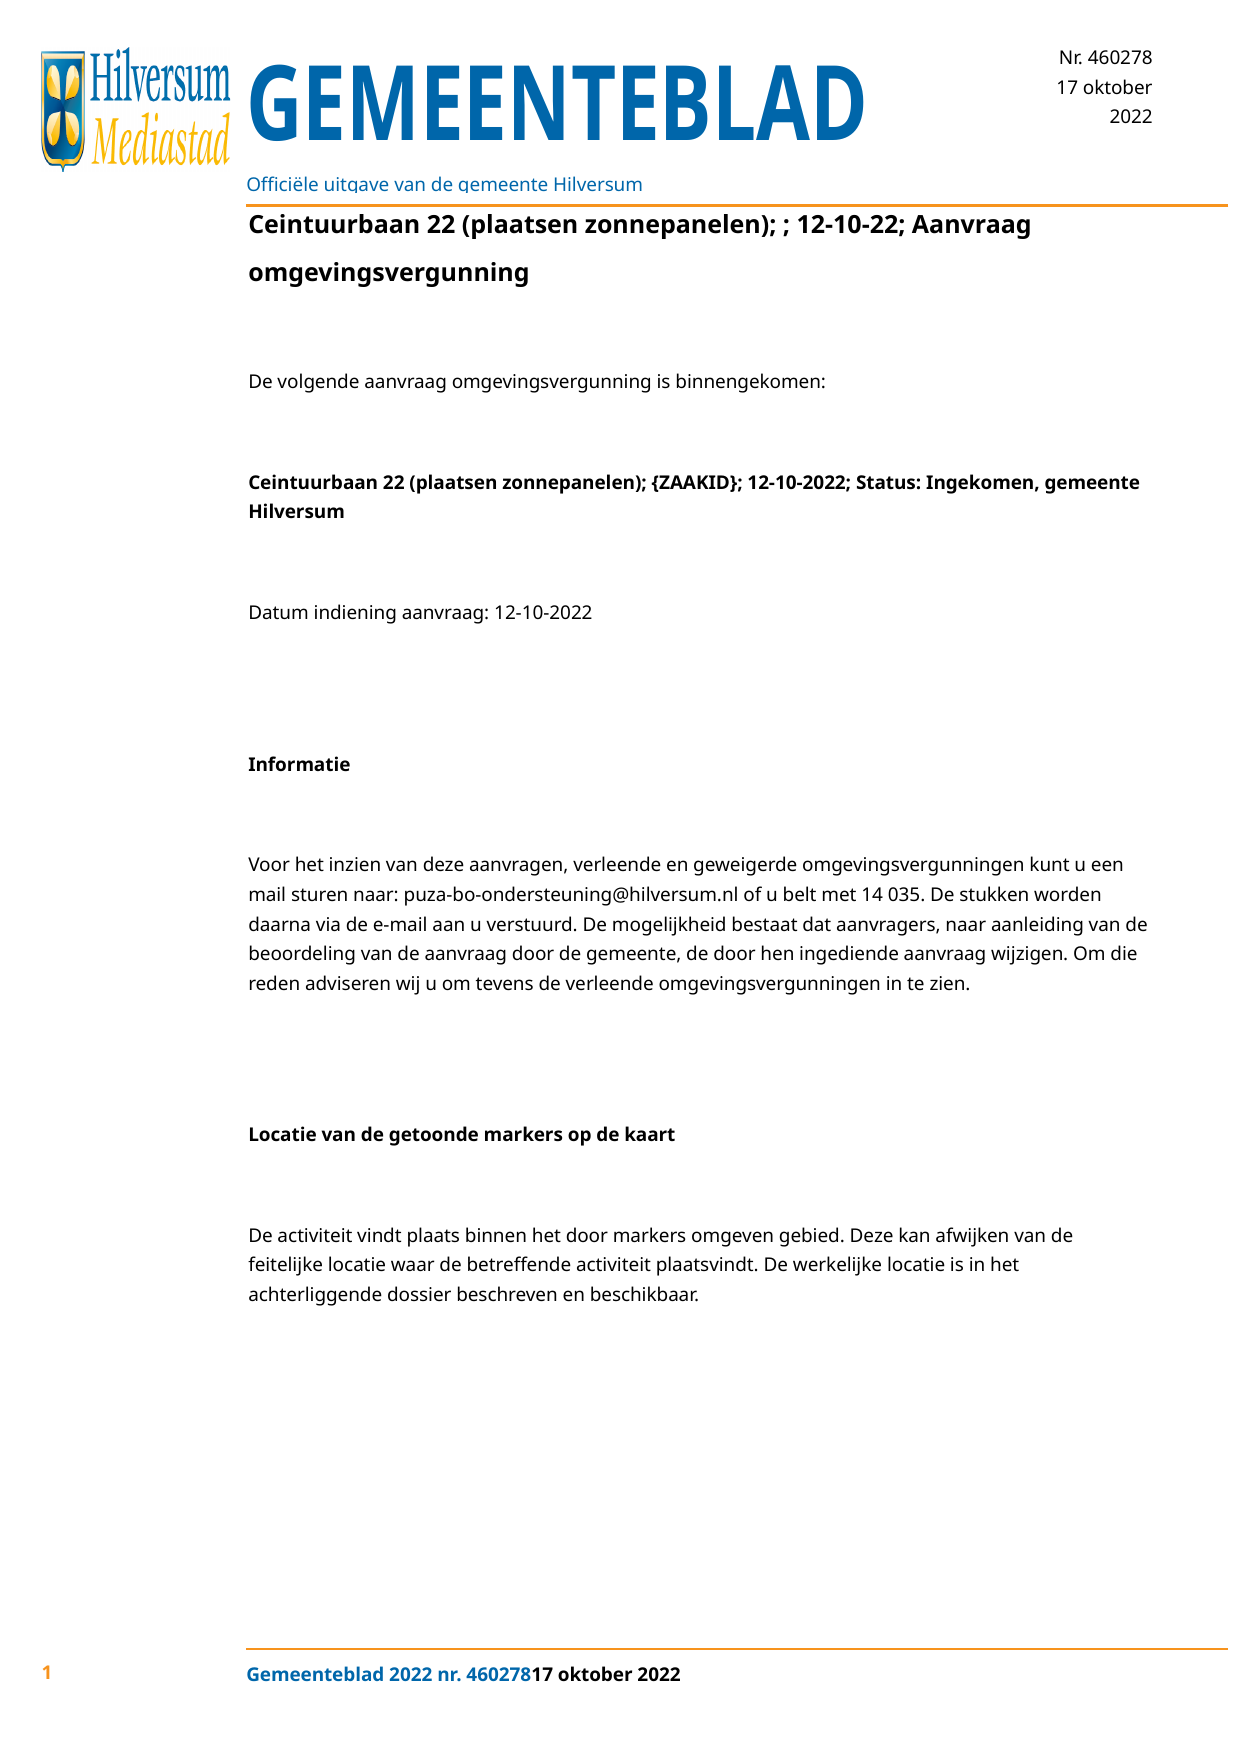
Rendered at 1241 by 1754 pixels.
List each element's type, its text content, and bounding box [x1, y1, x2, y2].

text Voor het inzien van deze aanvragen, verleende en geweigerde omgevingsvergunningen kunt u een mail sturen naar: puza-bo-ondersteuning@hilversum.nl of u belt met 14 035. De stukken worden daarna via de e-mail aan u verstuurd. De mogelijkheid bestaat dat aanvragers, naar aanleiding van de beoordeling van de aanvraag door de gemeente, de door hen ingediende aanvraag wijzigen. Om die reden adviseren wij u om tevens de verleende omgevingsvergunningen in te zien. [248, 852, 1152, 996]
text Ceintuurbaan 22 (plaatsen zonnepanelen); ; 12-10-22; Aanvraag omgevingsvergunning [248, 207, 1152, 288]
text Datum indiening aanvraag: 12-10-2022 [248, 599, 1152, 625]
text De activiteit vindt plaats binnen het door markers omgeven gebied. Deze kan afwijken van de feitelijke locatie waar de betreffende activiteit plaatsvindt. De werkelijke locatie is in het achterliggende dossier beschreven en beschikbaar. [248, 1222, 1152, 1307]
text Informatie [248, 751, 1152, 777]
text De volgende aanvraag omgevingsvergunning is binnengekomen: [248, 368, 1152, 394]
text Ceintuurbaan 22 (plaatsen zonnepanelen); {ZAAKID}; 12-10-2022; Status: Ingekomen, gemeente Hilversum [248, 469, 1152, 524]
text Locatie van de getoonde markers op de kaart [248, 1121, 1152, 1147]
picture [41, 47, 231, 172]
